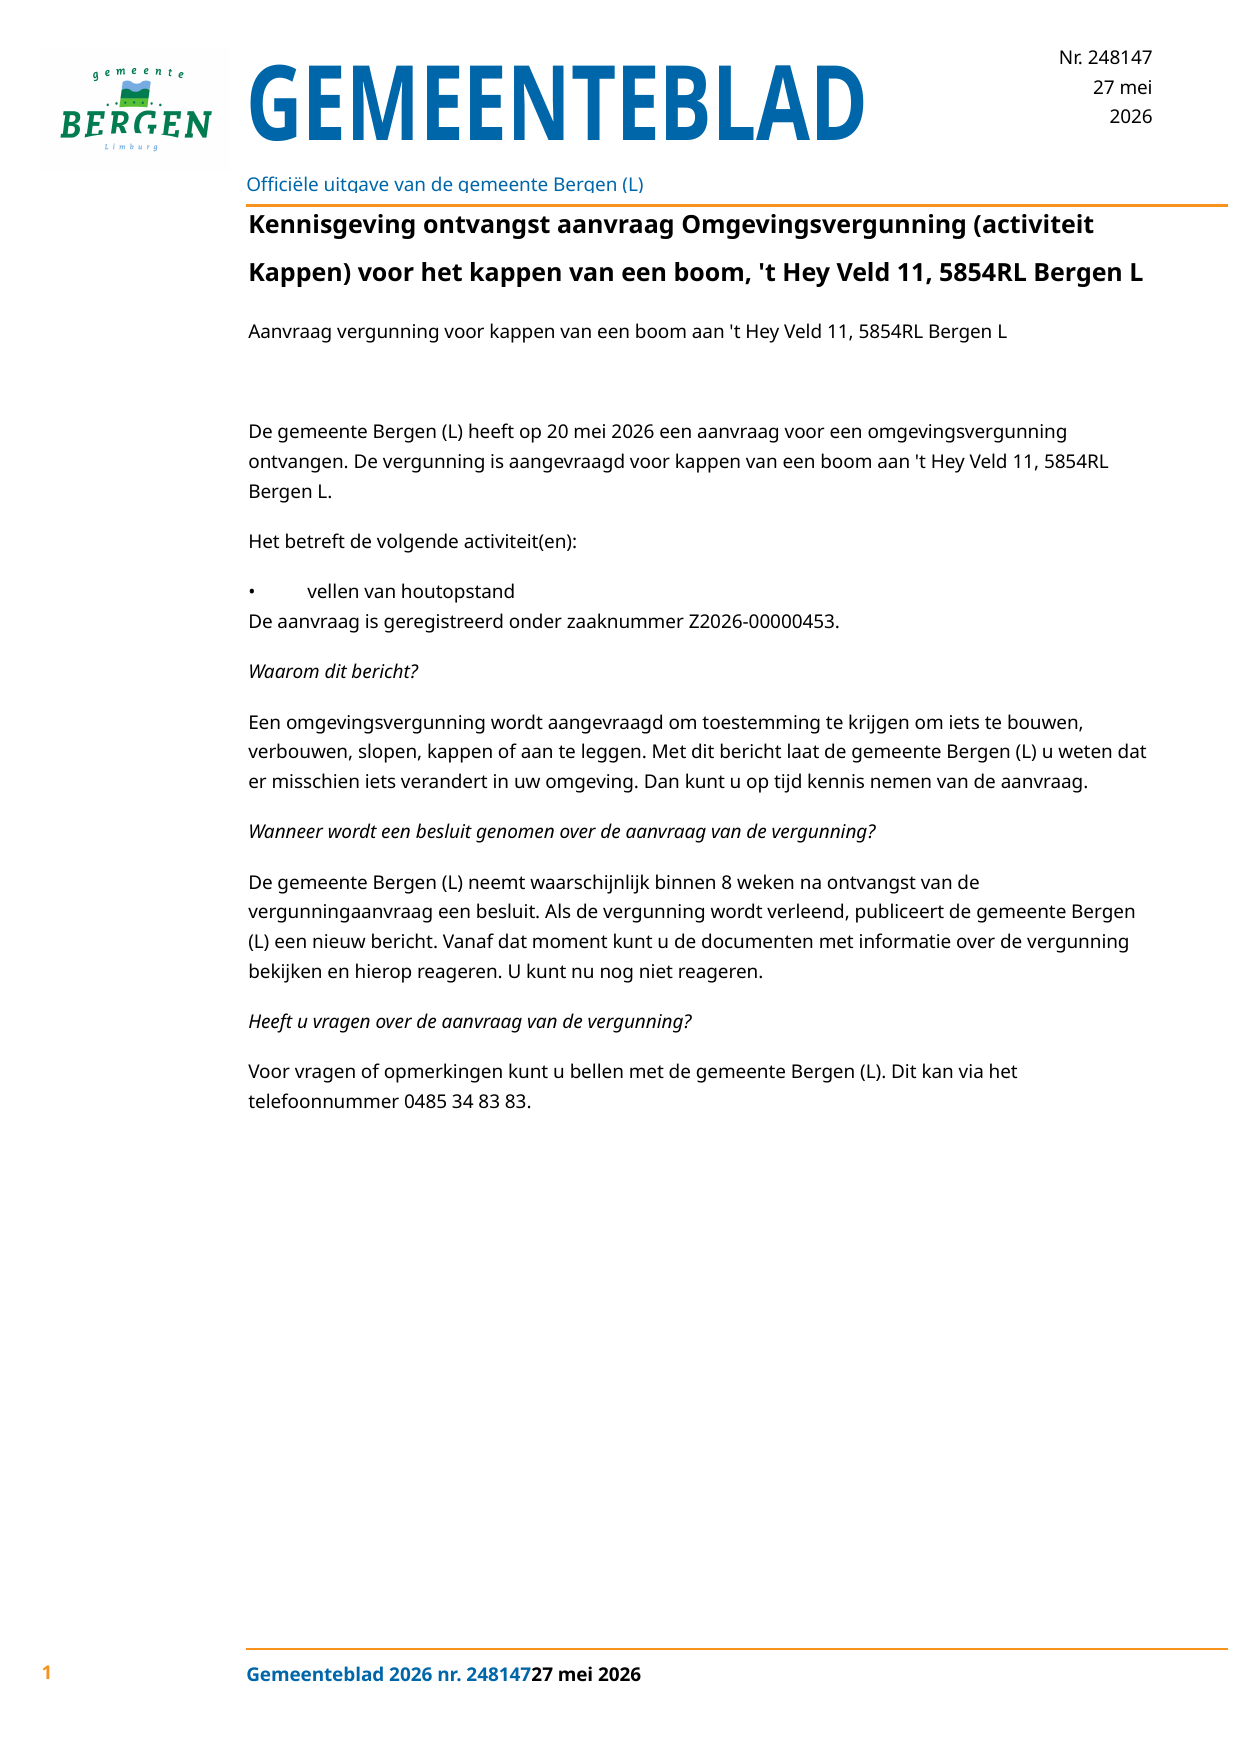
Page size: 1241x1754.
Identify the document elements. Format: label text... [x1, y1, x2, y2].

text Voor vragen of opmerkingen kunt u bellen met de gemeente Bergen (L). Dit kan via het telefoonnummer 0485 34 83 83. [248, 1059, 1152, 1114]
text De gemeente Bergen (L) neemt waarschijnlijk binnen 8 weken na ontvangst van de vergunningaanvraag een besluit. Als de vergunning wordt verleend, publiceert de gemeente Bergen (L) een nieuw bericht. Vanaf dat moment kunt u de documenten met informatie over de vergunning bekijken en hierop reageren. U kunt nu nog niet reageren. [248, 869, 1152, 984]
text De aanvraag is geregistreerd onder zaaknummer Z2026-00000453. [248, 608, 1152, 634]
text De gemeente Bergen (L) heeft op 20 mei 2026 een aanvraag voor een omgevingsvergunning ontvangen. De vergunning is aangevraagd voor kappen van een boom aan 't Hey Veld 11, 5854RL Bergen L. [248, 419, 1152, 504]
text Wanneer wordt een besluit genomen over de aanvraag van de vergunning? [248, 819, 1152, 844]
list vellen van houtopstand [248, 579, 1152, 604]
text Kennisgeving ontvangst aanvraag Omgevingsvergunning (activiteit Kappen) voor het kappen van een boom, 't Hey Veld 11, 5854RL Bergen L [248, 207, 1152, 288]
text Aanvraag vergunning voor kappen van een boom aan 't Hey Veld 11, 5854RL Bergen L [248, 318, 1152, 344]
text Heeft u vragen over de aanvraag van de vergunning? [248, 1008, 1152, 1034]
text Het betreft de volgende activiteit(en): [248, 528, 1152, 554]
picture [41, 47, 231, 172]
text Waarom dit bericht? [248, 659, 1152, 684]
text Een omgevingsvergunning wordt aangevraagd om toestemming te krijgen om iets te bouwen, verbouwen, slopen, kappen of aan te leggen. Met dit bericht laat de gemeente Bergen (L) u weten dat er misschien iets verandert in uw omgeving. Dan kunt u op tijd kennis nemen van de aanvraag. [248, 709, 1152, 794]
